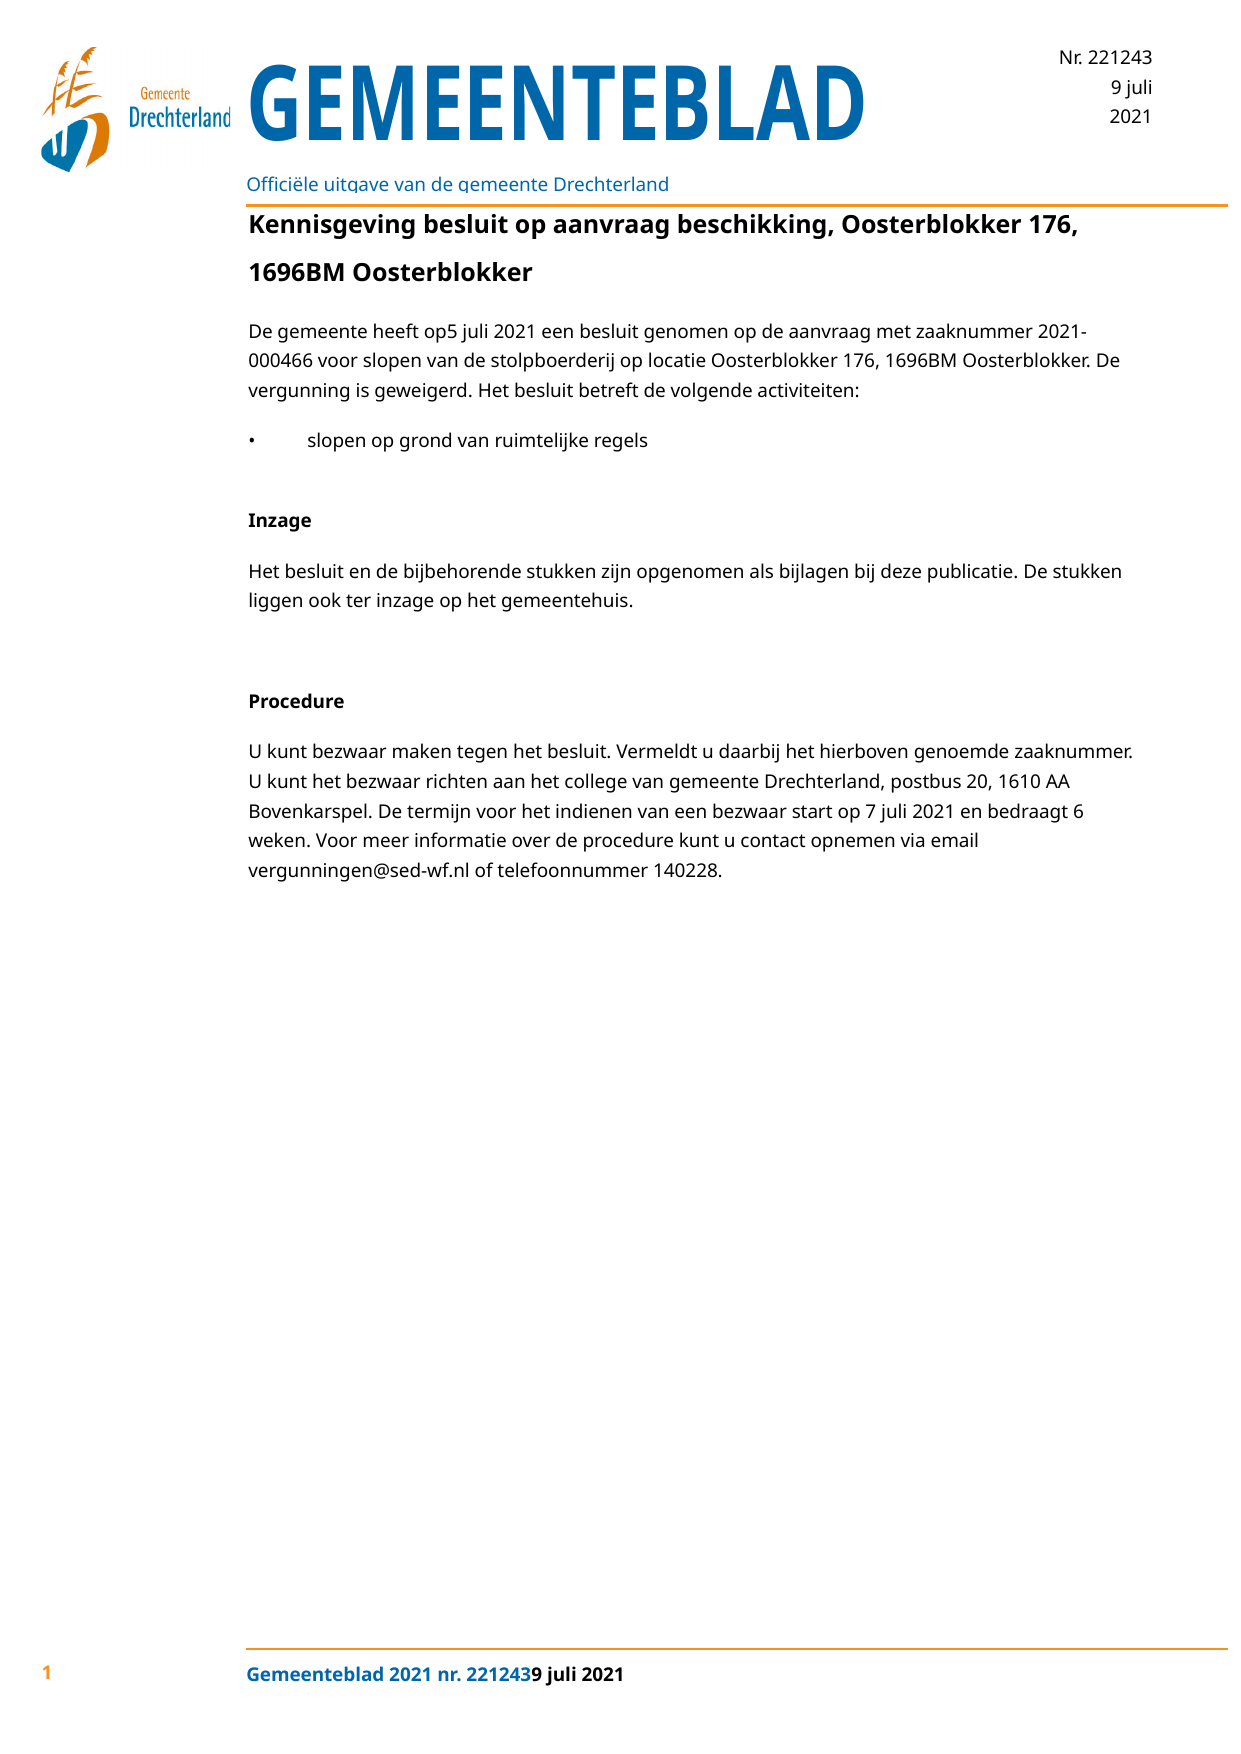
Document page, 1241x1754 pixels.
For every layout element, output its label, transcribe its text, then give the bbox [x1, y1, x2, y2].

picture [226, 115, 231, 124]
text Inzage [248, 507, 1152, 533]
picture [41, 47, 231, 172]
text U kunt bezwaar maken tegen het besluit. Vermeldt u daarbij het hierboven genoemde zaaknummer. U kunt het bezwaar richten aan het college van gemeente Drechterland, postbus 20, 1610 AA Bovenkarspel. De termijn voor het indienen van een bezwaar start op 7 juli 2021 en bedraagt 6 weken. Voor meer informatie over de procedure kunt u contact opnemen via email vergunningen@sed-wf.nl of telefoonnummer 140228. [248, 739, 1152, 883]
picture [41, 158, 64, 172]
text Procedure [248, 688, 1152, 714]
text Het besluit en de bijbehorende stukken zijn opgenomen als bijlagen bij deze publicatie. De stukken liggen ook ter inzage op het gemeentehuis. [248, 558, 1152, 613]
text De gemeente heeft op5 juli 2021 een besluit genomen op de aanvraag met zaaknummer 2021-000466 voor slopen van de stolpboerderij op locatie Oosterblokker 176, 1696BM Oosterblokker. De vergunning is geweigerd. Het besluit betreft de volgende activiteiten: [248, 318, 1152, 403]
text Kennisgeving besluit op aanvraag beschikking, Oosterblokker 176, 1696BM Oosterblokker [248, 207, 1152, 288]
list slopen op grond van ruimtelijke regels [248, 427, 1152, 453]
